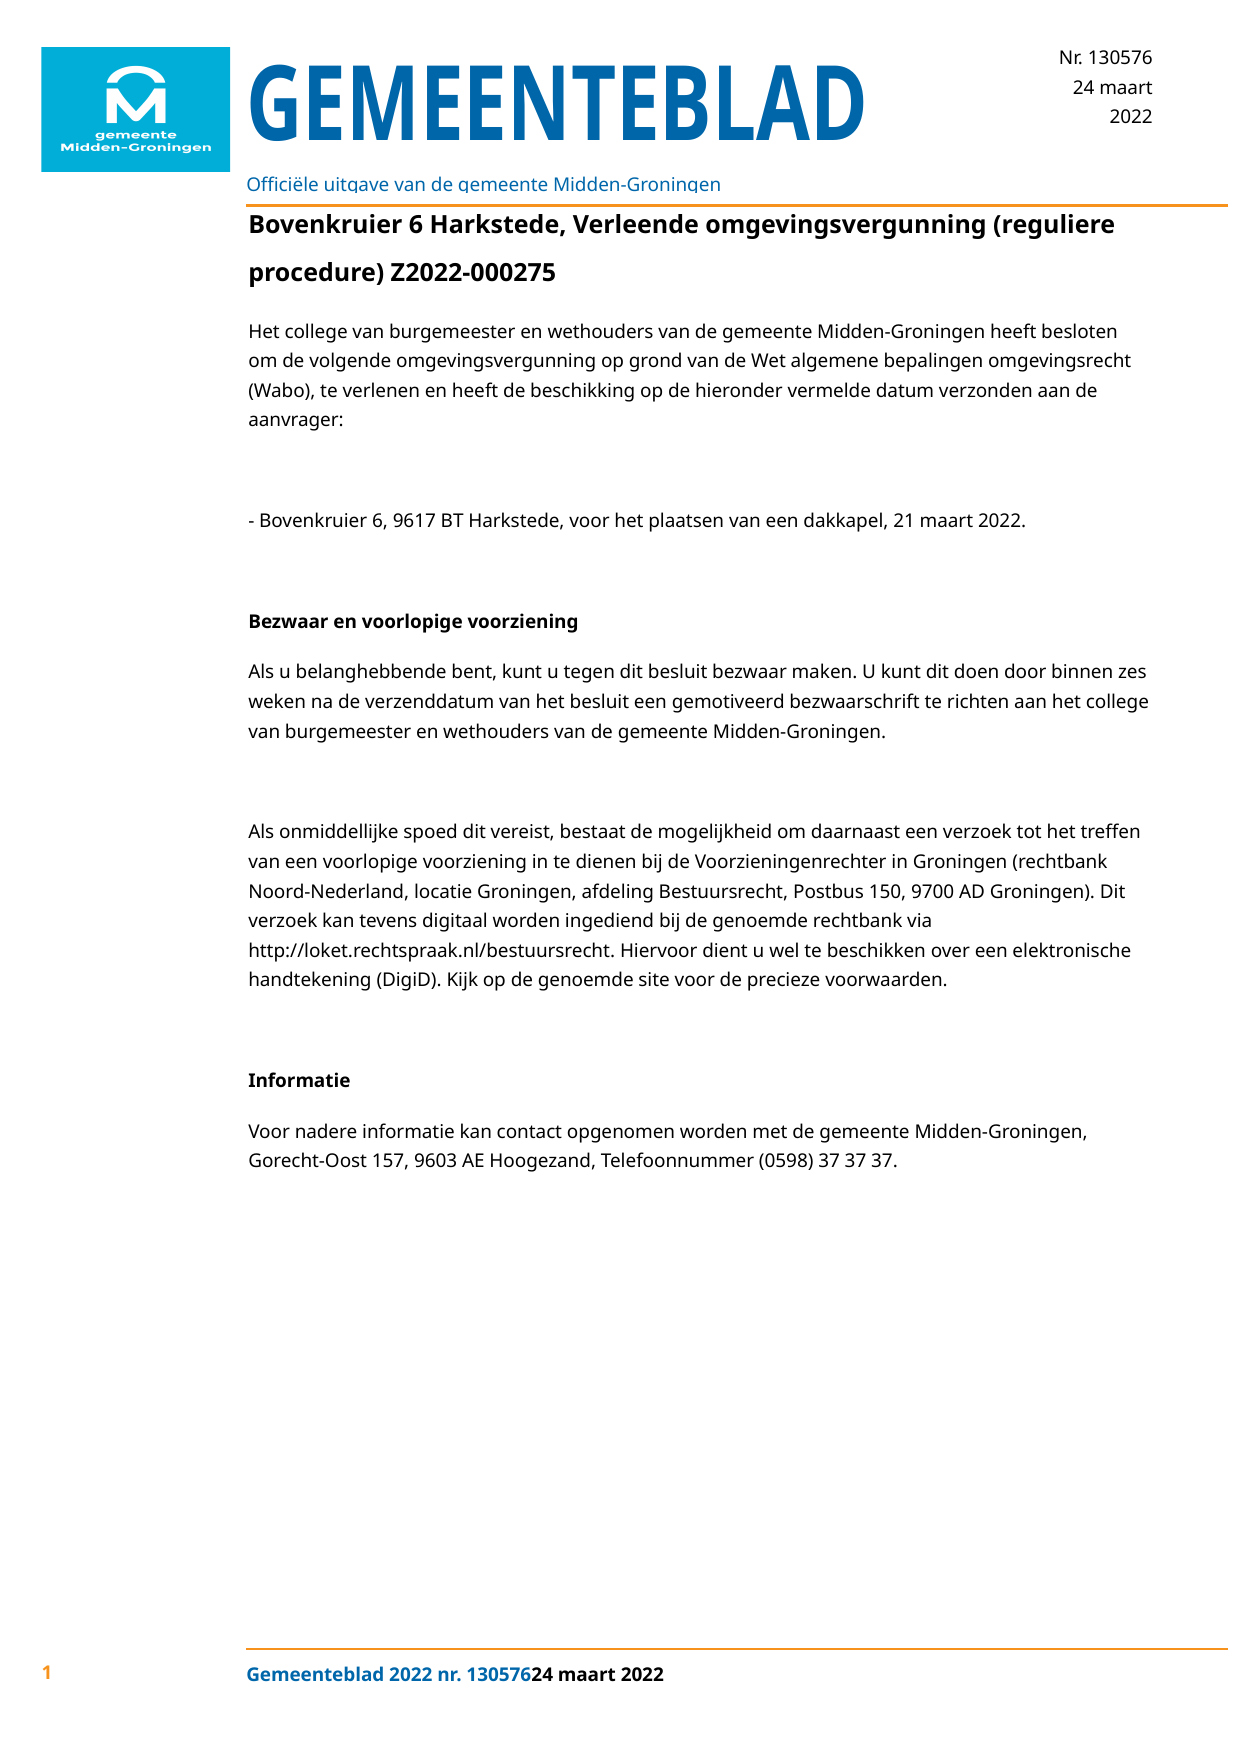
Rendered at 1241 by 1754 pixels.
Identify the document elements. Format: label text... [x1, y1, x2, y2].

text Voor nadere informatie kan contact opgenomen worden met de gemeente Midden-Groningen, Gorecht-Oost 157, 9603 AE Hoogezand, Telefoonnummer (0598) 37 37 37. [248, 1118, 1152, 1173]
text Als u belanghebbende bent, kunt u tegen dit besluit bezwaar maken. U kunt dit doen door binnen zes weken na de verzenddatum van het besluit een gemotiveerd bezwaarschrift te richten aan het college van burgemeester en wethouders van de gemeente Midden-Groningen. [248, 659, 1152, 744]
text Bezwaar en voorlopige voorziening [248, 608, 1152, 634]
picture [108, 66, 164, 82]
text - Bovenkruier 6, 9617 BT Harkstede, voor het plaatsen van een dakkapel, 21 maart 2022. [248, 507, 1152, 533]
text Als onmiddellijke spoed dit vereist, bestaat de mogelijkheid om daarnaast een verzoek tot het treffen van een voorlopige voorziening in te dienen bij de Voorzieningenrechter in Groningen (rechtbank Noord-Nederland, locatie Groningen, afdeling Bestuursrecht, Postbus 150, 9700 AD Groningen). Dit verzoek kan tevens digitaal worden ingediend bij de genoemde rechtbank via http://loket.rechtspraak.nl/bestuursrecht. Hiervoor dient u wel te beschikken over een elektronische handtekening (DigiD). Kijk op de genoemde site voor de precieze voorwaarden. [248, 819, 1152, 992]
text Bovenkruier 6 Harkstede, Verleende omgevingsvergunning (reguliere procedure) Z2022-000275 [248, 207, 1152, 288]
picture [184, 146, 190, 153]
text Het college van burgemeester en wethouders van de gemeente Midden-Groningen heeft besloten om de volgende omgevingsvergunning op grond van de Wet algemene bepalingen omgevingsrecht (Wabo), te verlenen en heeft de beschikking op de hieronder vermelde datum verzonden aan de aanvrager: [248, 318, 1152, 432]
picture [107, 89, 165, 122]
text Informatie [248, 1067, 1152, 1093]
